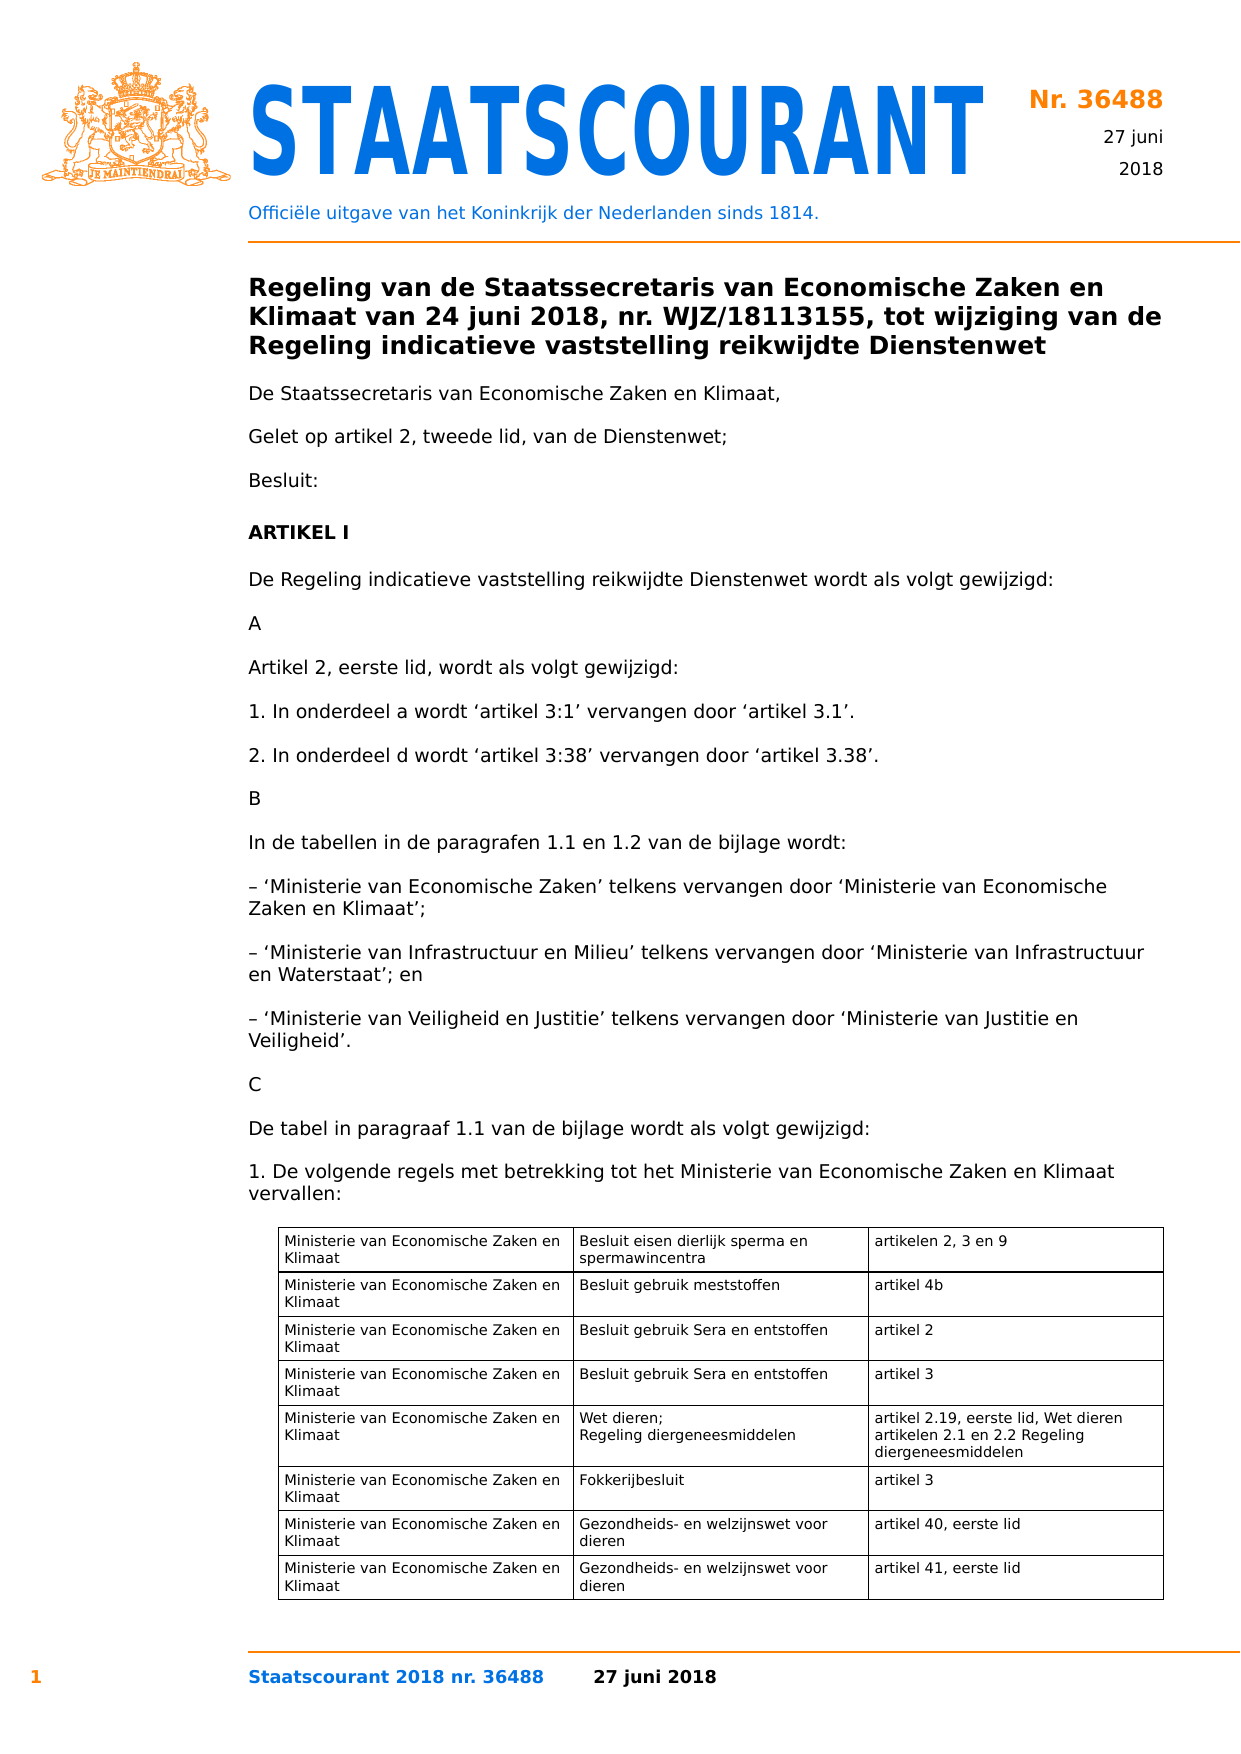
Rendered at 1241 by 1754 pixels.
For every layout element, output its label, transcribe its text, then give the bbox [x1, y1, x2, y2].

subtitle Regeling van de Staatssecretaris van Economische Zaken en Klimaat van 24 juni 2018, nr. WJZ/18113155, tot wijziging van de Regeling indicatieve vaststelling reikwijdte Dienstenwet [248, 273, 1163, 361]
table_cell Officiële uitgave van het Koninkrijk der Nederlanden sinds 1814. [248, 203, 1240, 241]
text De Staatssecretaris van Economische Zaken en Klimaat, [248, 382, 1163, 404]
table_header Ministerie van Economische Zaken en Klimaat [279, 1228, 573, 1271]
table_cell 27 juni [998, 121, 1240, 153]
table_cell Ministerie van Economische Zaken en Klimaat [279, 1317, 573, 1360]
picture [41, 62, 231, 186]
table_cell Besluit gebruik Sera en entstoffen [574, 1317, 868, 1360]
text A [248, 613, 1163, 635]
table_cell Ministerie van Economische Zaken en Klimaat [279, 1467, 573, 1510]
text – ‘Ministerie van Infrastructuur en Milieu’ telkens vervangen door ‘Ministerie van Infrastructuur en Waterstaat’; en [248, 942, 1163, 986]
text B [248, 788, 1163, 810]
text De tabel in paragraaf 1.1 van de bijlage wordt als volgt gewijzigd: [248, 1117, 1163, 1139]
table_cell artikel 2.19, eerste lid, Wet dieren artikelen 2.1 en 2.2 Regeling diergeneesmiddelen [869, 1406, 1163, 1466]
table_header STAATSCOURANT [248, 62, 998, 203]
table_cell artikel 2 [869, 1317, 1163, 1360]
table_cell artikel 40, eerste lid [869, 1511, 1163, 1555]
text 2. In onderdeel d wordt ‘artikel 3:38’ vervangen door ‘artikel 3.38’. [248, 744, 1163, 766]
text Gelet op artikel 2, tweede lid, van de Dienstenwet; [248, 426, 1163, 448]
table_cell artikel 41, eerste lid [869, 1556, 1163, 1599]
table_cell artikel 3 [869, 1361, 1163, 1404]
subtitle ARTIKEL I [248, 522, 1163, 544]
table_cell Ministerie van Economische Zaken en Klimaat [279, 1511, 573, 1555]
text C [248, 1073, 1163, 1096]
table_header Besluit eisen dierlijk sperma en spermawincentra [574, 1228, 868, 1271]
table_cell 2018 [998, 153, 1240, 203]
table_cell artikel 3 [869, 1467, 1163, 1510]
text – ‘Ministerie van Economische Zaken’ telkens vervangen door ‘Ministerie van Economische Zaken en Klimaat’; [248, 876, 1163, 920]
table_cell Ministerie van Economische Zaken en Klimaat [279, 1361, 573, 1404]
table_cell Besluit gebruik meststoffen [574, 1273, 868, 1316]
table_cell Besluit gebruik Sera en entstoffen [574, 1361, 868, 1404]
table_cell Ministerie van Economische Zaken en Klimaat [279, 1406, 573, 1466]
table_header [25, 62, 248, 241]
table_cell Ministerie van Economische Zaken en Klimaat [279, 1273, 573, 1316]
text 1. De volgende regels met betrekking tot het Ministerie van Economische Zaken en Klimaat vervallen: [248, 1161, 1163, 1205]
table_header artikelen 2, 3 en 9 [869, 1228, 1163, 1271]
text In de tabellen in de paragrafen 1.1 en 1.2 van de bijlage wordt: [248, 832, 1163, 854]
text Artikel 2, eerste lid, wordt als volgt gewijzigd: [248, 657, 1163, 679]
table_header Nr. 36488 [998, 62, 1240, 121]
text Besluit: [248, 470, 1163, 492]
table_cell artikel 4b [869, 1273, 1163, 1316]
table_cell Gezondheids- en welzijnswet voor dieren [574, 1556, 868, 1599]
text De Regeling indicatieve vaststelling reikwijdte Dienstenwet wordt als volgt gewijzigd: [248, 569, 1163, 591]
text – ‘Ministerie van Veiligheid en Justitie’ telkens vervangen door ‘Ministerie van Justitie en Veiligheid’. [248, 1008, 1163, 1052]
table_cell Fokkerijbesluit [574, 1467, 868, 1510]
table_cell Wet dieren; Regeling diergeneesmiddelen [574, 1406, 868, 1466]
table_cell Gezondheids- en welzijnswet voor dieren [574, 1511, 868, 1555]
text 1. In onderdeel a wordt ‘artikel 3:1’ vervangen door ‘artikel 3.1’. [248, 701, 1163, 723]
table_cell Ministerie van Economische Zaken en Klimaat [279, 1556, 573, 1599]
